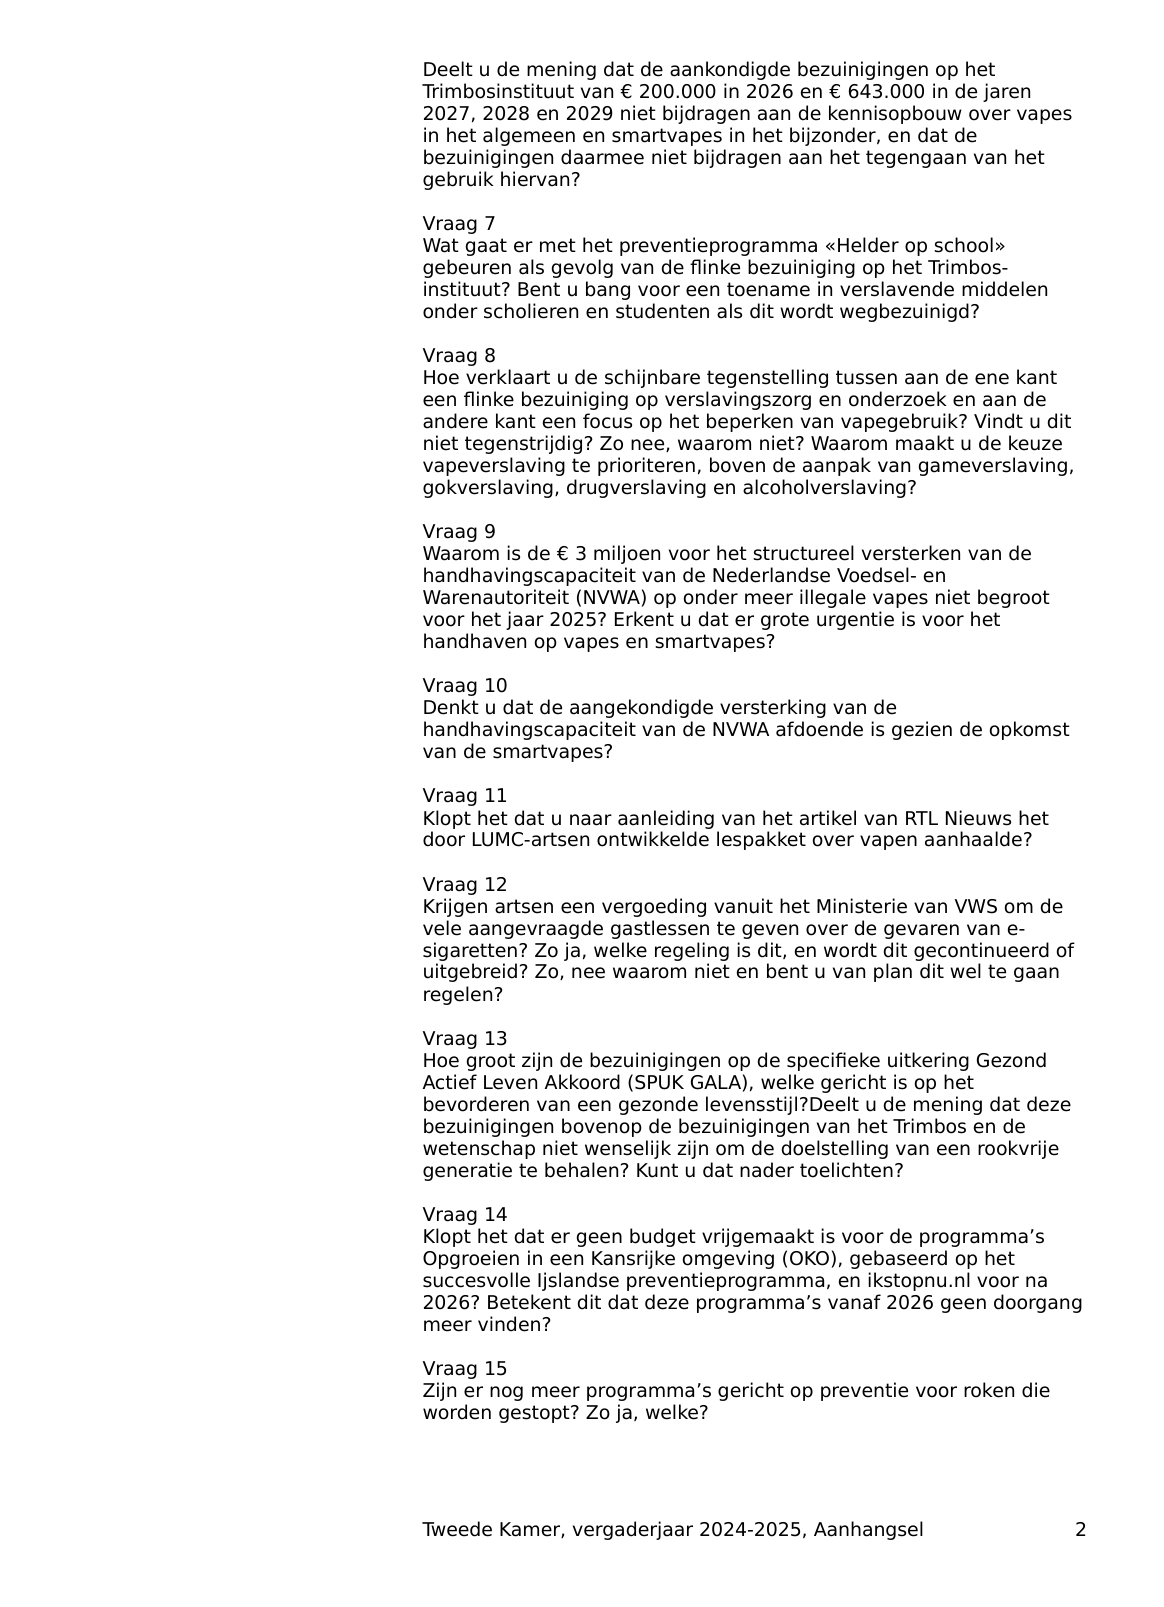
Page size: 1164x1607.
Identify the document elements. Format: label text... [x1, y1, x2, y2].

text Vraag 13 [422, 1028, 1087, 1049]
text Vraag 11 [422, 785, 1087, 807]
text Vraag 7 [422, 213, 1087, 235]
text Denkt u dat de aangekondigde versterking van de handhavingscapaciteit van de NVWA afdoende is gezien de opkomst van de smartvapes? [422, 697, 1087, 763]
text Vraag 12 [422, 873, 1087, 896]
text Vraag 9 [422, 521, 1087, 543]
text Krijgen artsen een vergoeding vanuit het Ministerie van VWS om de vele aangevraagde gastlessen te geven over de gevaren van e-sigaretten? Zo ja, welke regeling is dit, en wordt dit gecontinueerd of uitgebreid? Zo, nee waarom niet en bent u van plan dit wel te gaan regelen? [422, 896, 1087, 1005]
text Zijn er nog meer programma’s gericht op preventie voor roken die worden gestopt? Zo ja, welke? [422, 1380, 1087, 1424]
text Klopt het dat er geen budget vrijgemaakt is voor de programma’s Opgroeien in een Kansrijke omgeving (OKO), gebaseerd op het succesvolle Ijslandse preventieprogramma, en ikstopnu.nl voor na 2026? Betekent dit dat deze programma’s vanaf 2026 geen doorgang meer vinden? [422, 1226, 1087, 1336]
text Vraag 15 [422, 1358, 1087, 1380]
text Vraag 10 [422, 675, 1087, 697]
text Wat gaat er met het preventieprogramma «Helder op school» gebeuren als gevolg van de flinke bezuiniging op het Trimbos-instituut? Bent u bang voor een toename in verslavende middelen onder scholieren en studenten als dit wordt wegbezuinigd? [422, 235, 1087, 323]
text Waarom is de € 3 miljoen voor het structureel versterken van de handhavingscapaciteit van de Nederlandse Voedsel- en Warenautoriteit (NVWA) op onder meer illegale vapes niet begroot voor het jaar 2025? Erkent u dat er grote urgentie is voor het handhaven op vapes en smartvapes? [422, 543, 1087, 653]
text Hoe groot zijn de bezuinigingen op de specifieke uitkering Gezond Actief Leven Akkoord (SPUK GALA), welke gericht is op het bevorderen van een gezonde levensstijl?Deelt u de mening dat deze bezuinigingen bovenop de bezuinigingen van het Trimbos en de wetenschap niet wenselijk zijn om de doelstelling van een rookvrije generatie te behalen? Kunt u dat nader toelichten? [422, 1049, 1087, 1181]
text Vraag 14 [422, 1204, 1087, 1226]
text Klopt het dat u naar aanleiding van het artikel van RTL Nieuws het door LUMC-artsen ontwikkelde lespakket over vapen aanhaalde? [422, 807, 1087, 851]
text Vraag 8 [422, 345, 1087, 367]
text Deelt u de mening dat de aankondigde bezuinigingen op het Trimbosinstituut van € 200.000 in 2026 en € 643.000 in de jaren 2027, 2028 en 2029 niet bijdragen aan de kennisopbouw over vapes in het algemeen en smartvapes in het bijzonder, en dat de bezuinigingen daarmee niet bijdragen aan het tegengaan van het gebruik hiervan? [422, 59, 1087, 191]
text Hoe verklaart u de schijnbare tegenstelling tussen aan de ene kant een flinke bezuiniging op verslavingszorg en onderzoek en aan de andere kant een focus op het beperken van vapegebruik? Vindt u dit niet tegenstrijdig? Zo nee, waarom niet? Waarom maakt u de keuze vapeverslaving te prioriteren, boven de aanpak van gameverslaving, gokverslaving, drugverslaving en alcoholverslaving? [422, 367, 1087, 499]
